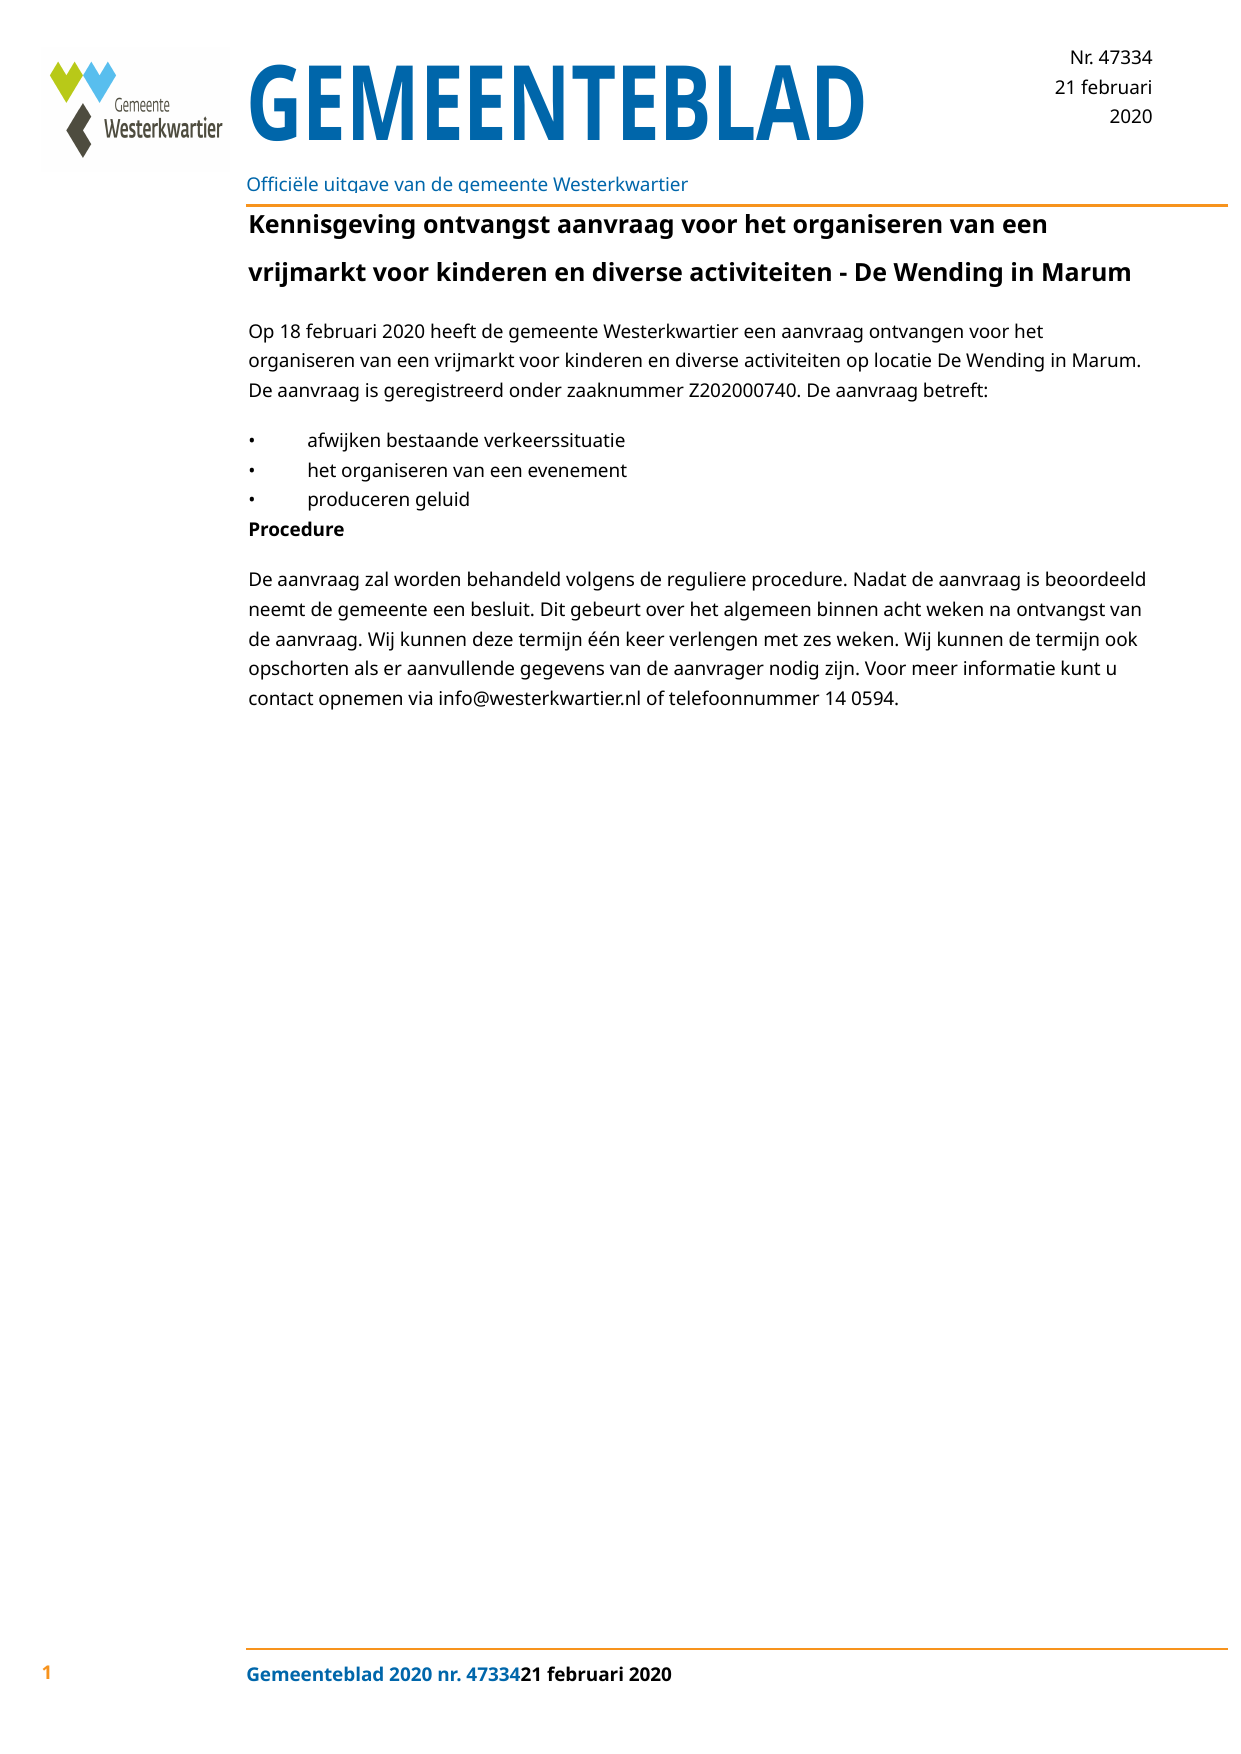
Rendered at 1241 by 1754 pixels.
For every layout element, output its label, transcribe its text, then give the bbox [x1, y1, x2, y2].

text Kennisgeving ontvangst aanvraag voor het organiseren van een vrijmarkt voor kinderen en diverse activiteiten - De Wending in Marum [248, 207, 1152, 288]
list produceren geluid [248, 487, 1152, 512]
list het organiseren van een evenement [248, 457, 1152, 483]
text Procedure [248, 516, 1152, 542]
list afwijken bestaande verkeerssituatie [248, 427, 1152, 453]
picture [41, 47, 231, 172]
text Op 18 februari 2020 heeft de gemeente Westerkwartier een aanvraag ontvangen voor het organiseren van een vrijmarkt voor kinderen en diverse activiteiten op locatie De Wending in Marum. De aanvraag is geregistreerd onder zaaknummer Z202000740. De aanvraag betreft: [248, 318, 1152, 403]
text De aanvraag zal worden behandeld volgens de reguliere procedure. Nadat de aanvraag is beoordeeld neemt de gemeente een besluit. Dit gebeurt over het algemeen binnen acht weken na ontvangst van de aanvraag. Wij kunnen deze termijn één keer verlengen met zes weken. Wij kunnen de termijn ook opschorten als er aanvullende gegevens van de aanvrager nodig zijn. Voor meer informatie kunt u contact opnemen via info@westerkwartier.nl of telefoonnummer 14 0594. [248, 567, 1152, 711]
